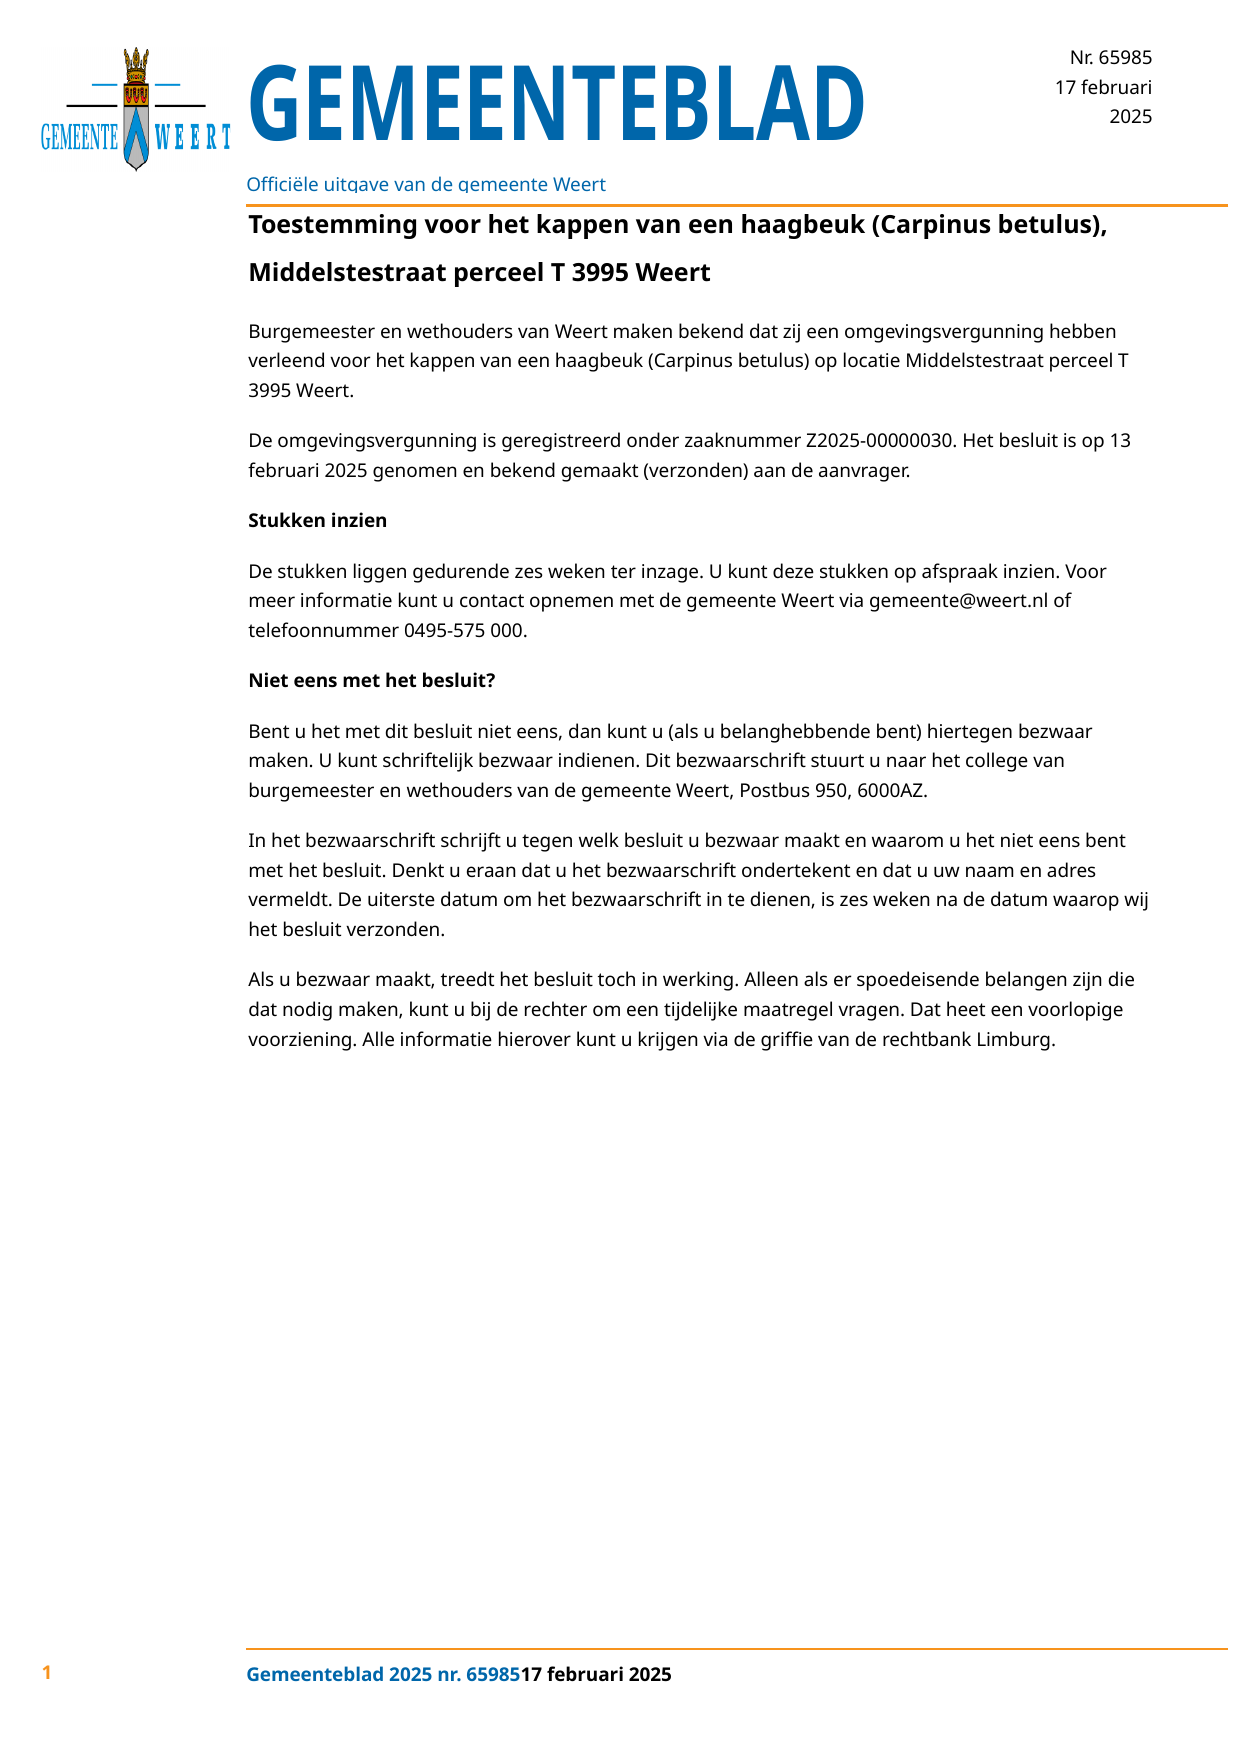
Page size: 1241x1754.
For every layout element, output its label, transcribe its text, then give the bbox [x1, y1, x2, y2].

text Burgemeester en wethouders van Weert maken bekend dat zij een omgevingsvergunning hebben verleend voor het kappen van een haagbeuk (Carpinus betulus) op locatie Middelstestraat perceel T 3995 Weert. [248, 318, 1152, 403]
text Niet eens met het besluit? [248, 667, 1152, 693]
text De omgevingsvergunning is geregistreerd onder zaaknummer Z2025-00000030. Het besluit is op 13 februari 2025 genomen en bekend gemaakt (verzonden) aan de aanvrager. [248, 427, 1152, 483]
text Bent u het met dit besluit niet eens, dan kunt u (als u belanghebbende bent) hiertegen bezwaar maken. U kunt schriftelijk bezwaar indienen. Dit bezwaarschrift stuurt u naar het college van burgemeester en wethouders van de gemeente Weert, Postbus 950, 6000AZ. [248, 718, 1152, 803]
text Toestemming voor het kappen van een haagbeuk (Carpinus betulus), Middelstestraat perceel T 3995 Weert [248, 207, 1152, 288]
text Stukken inzien [248, 507, 1152, 533]
text De stukken liggen gedurende zes weken ter inzage. U kunt deze stukken op afspraak inzien. Voor meer informatie kunt u contact opnemen met de gemeente Weert via gemeente@weert.nl of telefoonnummer 0495-575 000. [248, 558, 1152, 643]
picture [41, 47, 231, 172]
text Als u bezwaar maakt, treedt het besluit toch in werking. Alleen als er spoedeisende belangen zijn die dat nodig maken, kunt u bij de rechter om een tijdelijke maatregel vragen. Dat heet een voorlopige voorziening. Alle informatie hierover kunt u krijgen via de griffie van de rechtbank Limburg. [248, 967, 1152, 1052]
text In het bezwaarschrift schrijft u tegen welk besluit u bezwaar maakt en waarom u het niet eens bent met het besluit. Denkt u eraan dat u het bezwaarschrift ondertekent en dat u uw naam en adres vermeldt. De uiterste datum om het bezwaarschrift in te dienen, is zes weken na de datum waarop wij het besluit verzonden. [248, 827, 1152, 942]
